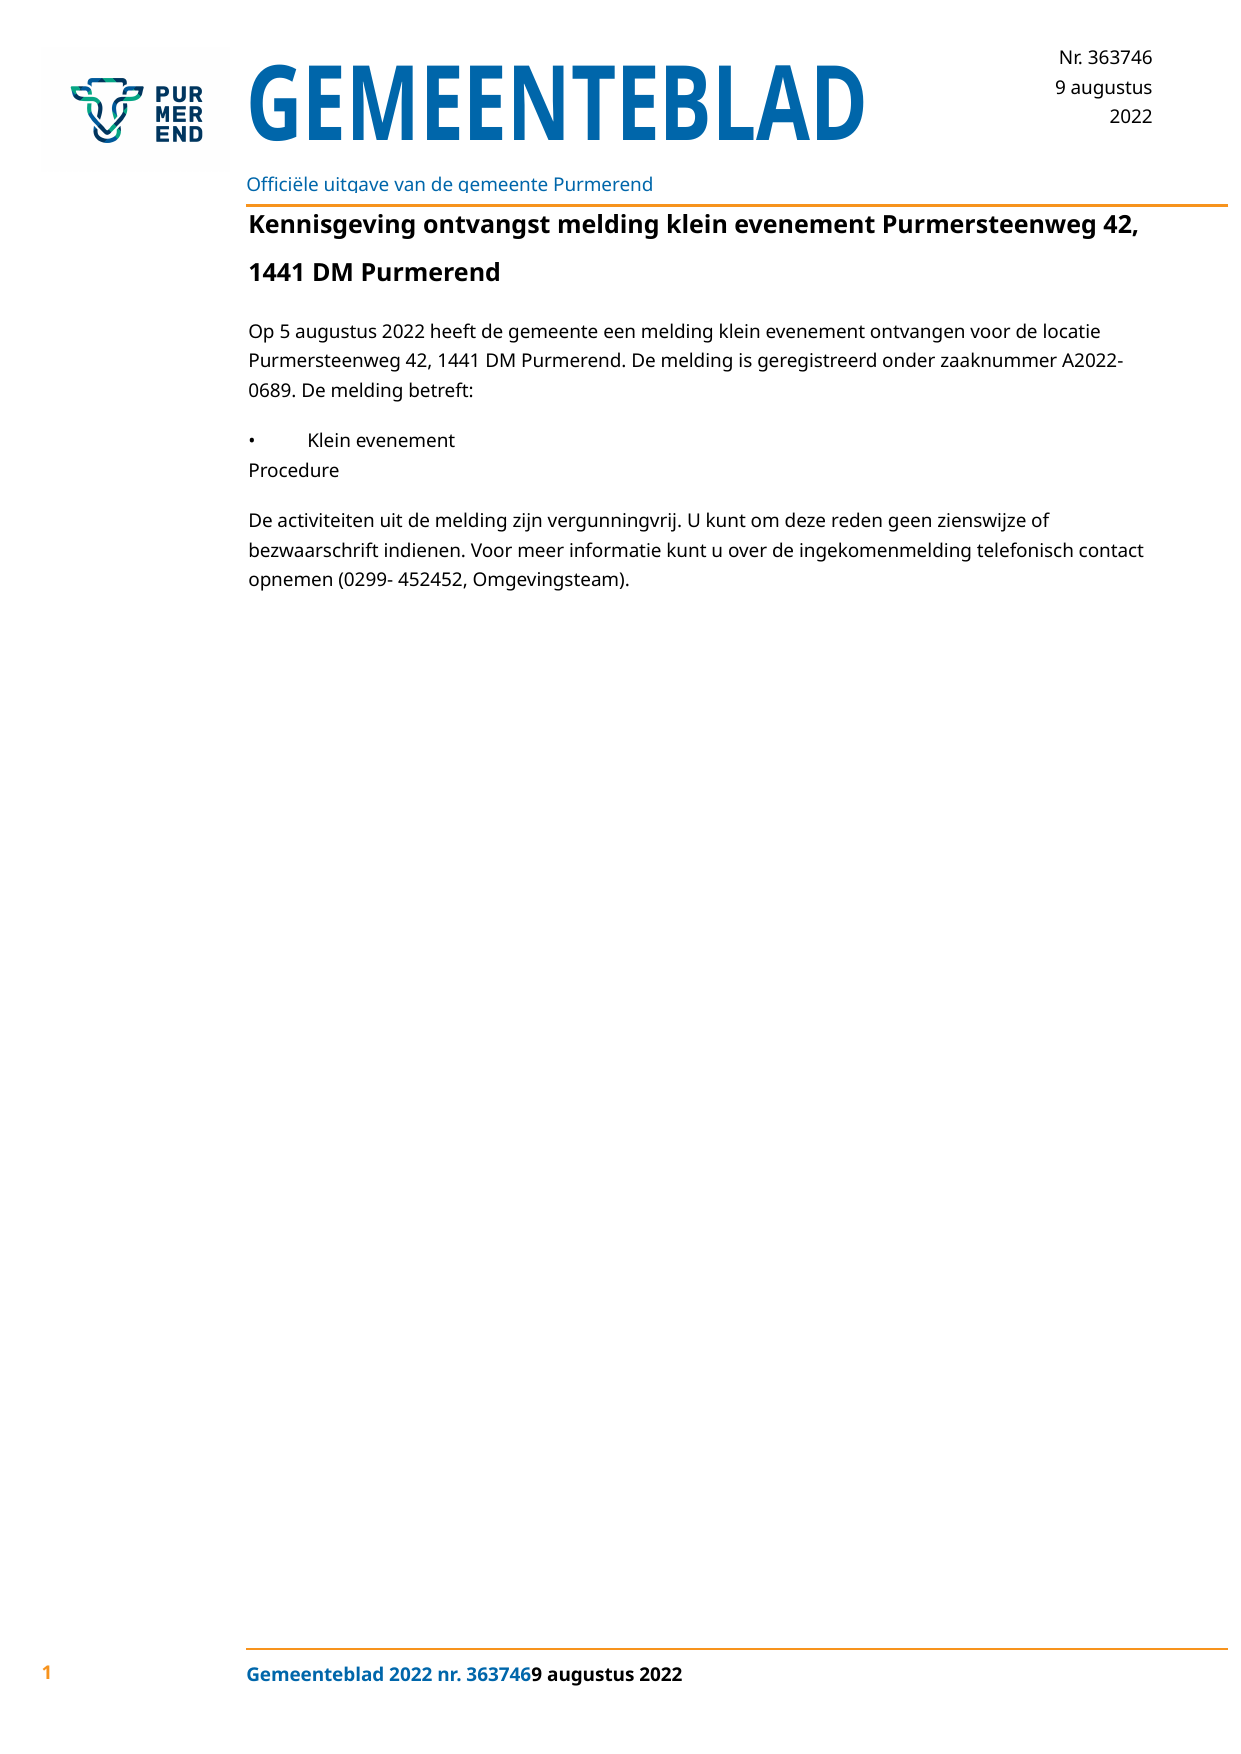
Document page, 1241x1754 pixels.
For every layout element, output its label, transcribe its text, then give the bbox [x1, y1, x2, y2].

picture [41, 47, 231, 172]
list Klein evenement [248, 427, 1152, 453]
text Op 5 augustus 2022 heeft de gemeente een melding klein evenement ontvangen voor de locatie Purmersteenweg 42, 1441 DM Purmerend. De melding is geregistreerd onder zaaknummer A2022-0689. De melding betreft: [248, 318, 1152, 403]
text De activiteiten uit de melding zijn vergunningvrij. U kunt om deze reden geen zienswijze of bezwaarschrift indienen. Voor meer informatie kunt u over de ingekomenmelding telefonisch contact opnemen (0299- 452452, Omgevingsteam). [248, 507, 1152, 592]
text Kennisgeving ontvangst melding klein evenement Purmersteenweg 42, 1441 DM Purmerend [248, 207, 1152, 288]
text Procedure [248, 457, 1152, 483]
